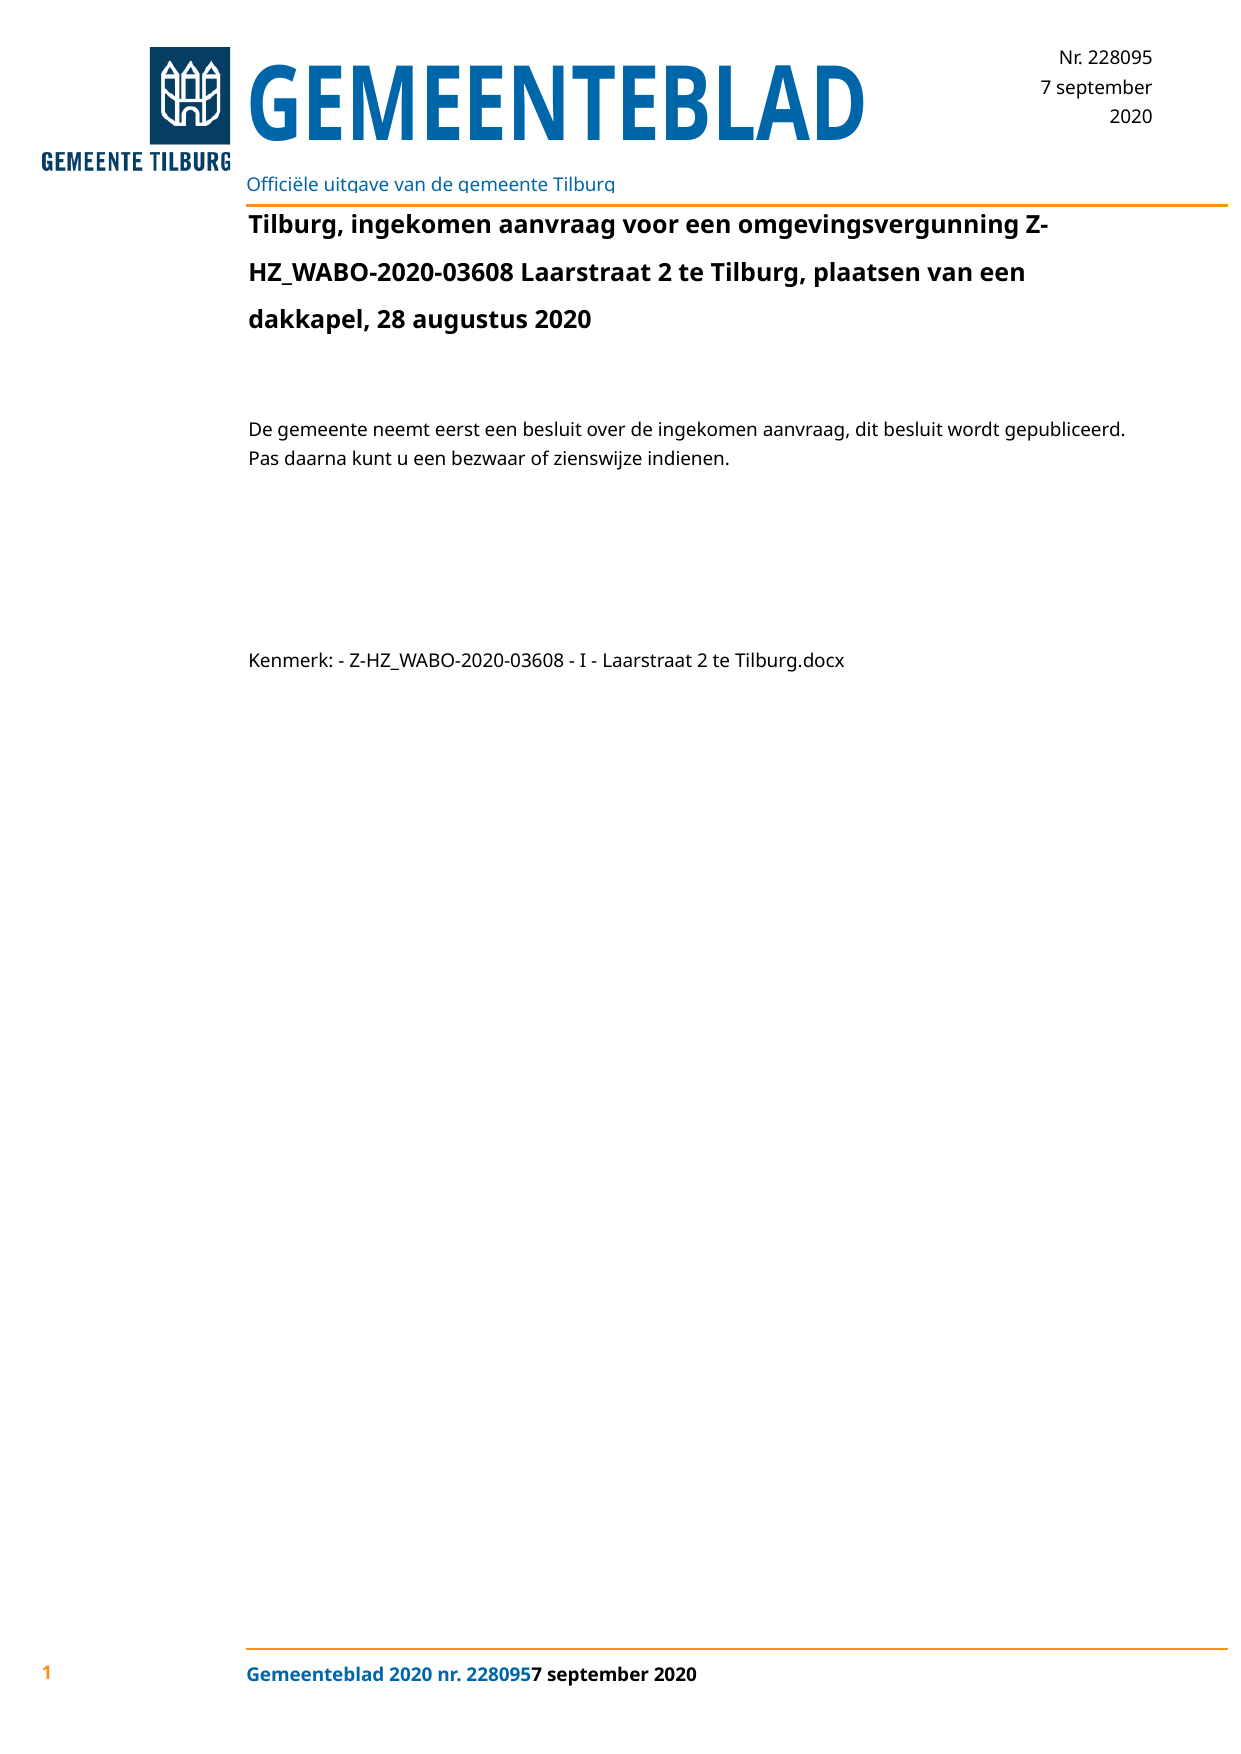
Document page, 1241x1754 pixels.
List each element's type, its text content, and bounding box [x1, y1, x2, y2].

text Kenmerk: - Z-HZ_WABO-2020-03608 - I - Laarstraat 2 te Tilburg.docx [248, 647, 1152, 673]
text Tilburg, ingekomen aanvraag voor een omgevingsvergunning Z-HZ_WABO-2020-03608 Laarstraat 2 te Tilburg, plaatsen van een dakkapel, 28 augustus 2020 [248, 207, 1152, 336]
picture [41, 47, 231, 172]
text De gemeente neemt eerst een besluit over de ingekomen aanvraag, dit besluit wordt gepubliceerd. Pas daarna kunt u een bezwaar of zienswijze indienen. [248, 416, 1152, 471]
